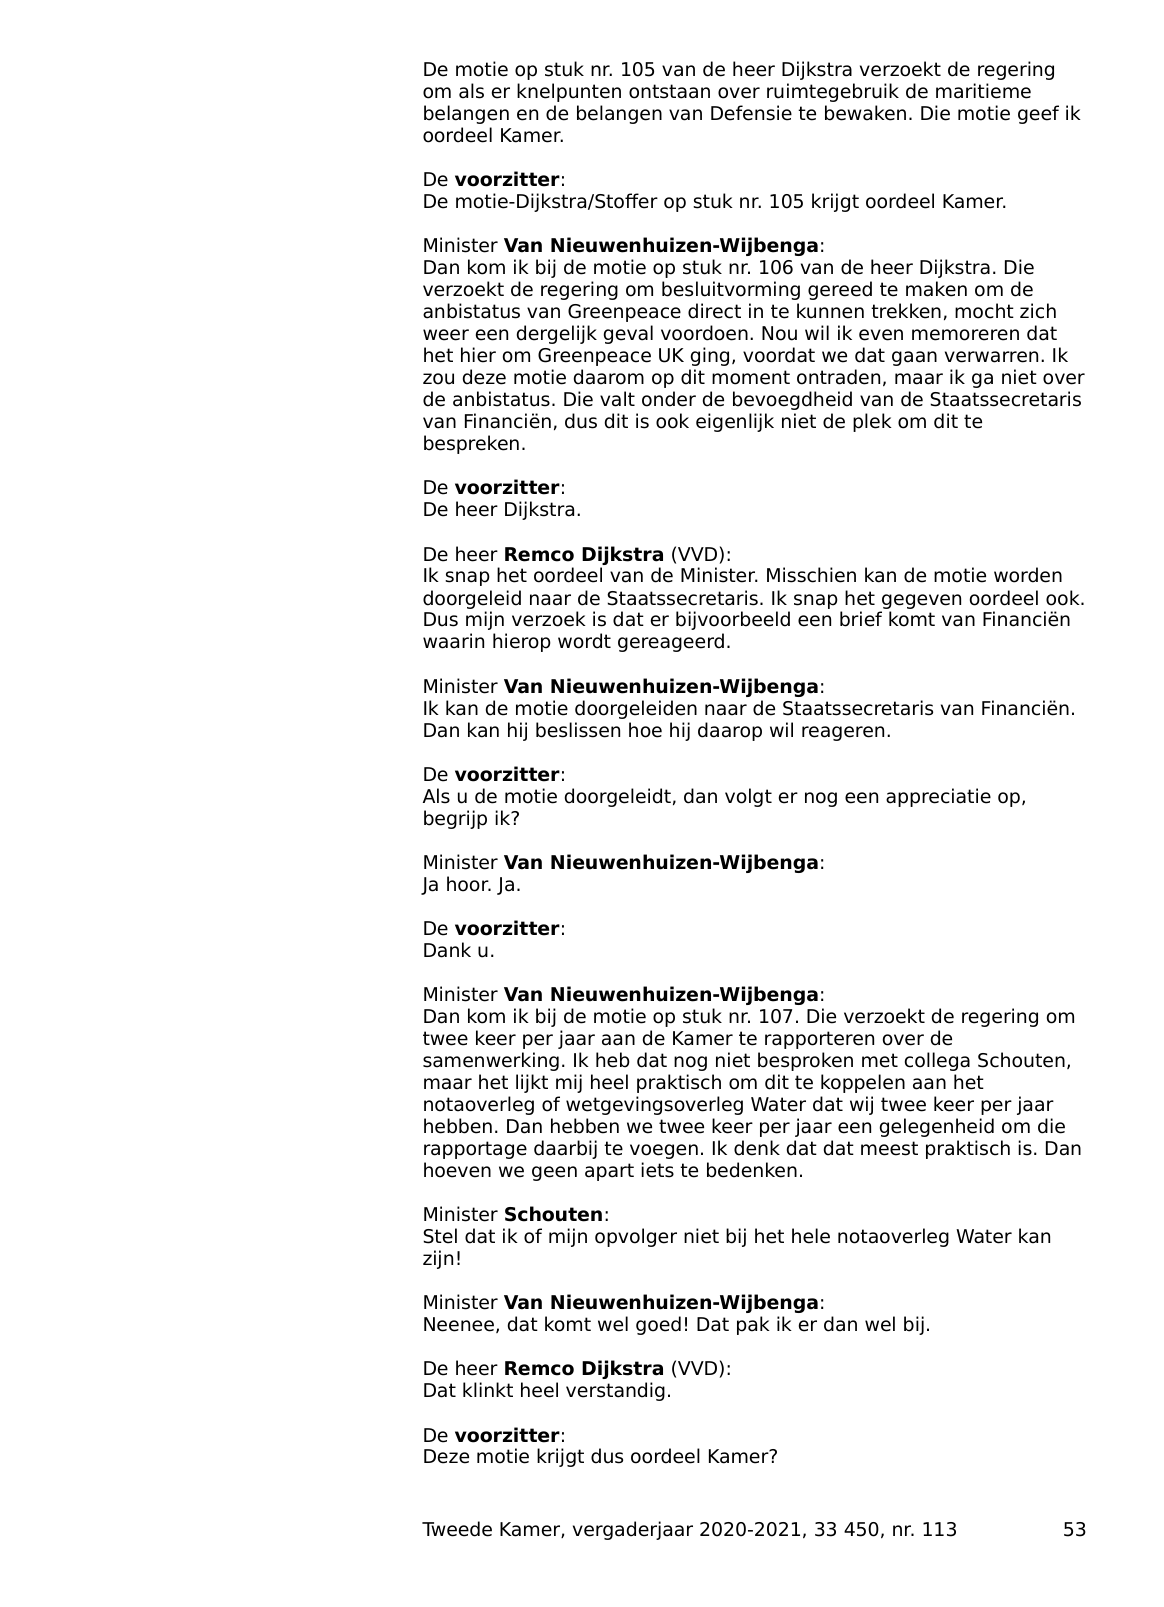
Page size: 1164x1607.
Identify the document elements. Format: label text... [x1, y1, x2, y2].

text Neenee, dat komt wel goed! Dat pak ik er dan wel bij. [422, 1314, 1087, 1336]
text Dan kom ik bij de motie op stuk nr. 106 van de heer Dijkstra. Die verzoekt de regering om besluitvorming gereed te maken om de anbistatus van Greenpeace direct in te kunnen trekken, mocht zich weer een dergelijk geval voordoen. Nou wil ik even memoreren dat het hier om Greenpeace UK ging, voordat we dat gaan verwarren. Ik zou deze motie daarom op dit moment ontraden, maar ik ga niet over de anbistatus. Die valt onder de bevoegdheid van de Staatssecretaris van Financiën, dus dit is ook eigenlijk niet de plek om dit te bespreken. [422, 257, 1087, 455]
text De heer Remco Dijkstra (VVD): [422, 1358, 1087, 1380]
text De voorzitter: [422, 169, 1087, 191]
text Minister Van Nieuwenhuizen-Wijbenga: [422, 676, 1087, 697]
text Dat klinkt heel verstandig. [422, 1380, 1087, 1402]
text De heer Dijkstra. [422, 499, 1087, 521]
text Dan kom ik bij de motie op stuk nr. 107. Die verzoekt de regering om twee keer per jaar aan de Kamer te rapporteren over de samenwerking. Ik heb dat nog niet besproken met collega Schouten, maar het lijkt mij heel praktisch om dit te koppelen aan het notaoverleg of wetgevingsoverleg Water dat wij twee keer per jaar hebben. Dan hebben we twee keer per jaar een gelegenheid om die rapportage daarbij te voegen. Ik denk dat dat meest praktisch is. Dan hoeven we geen apart iets te bedenken. [422, 1006, 1087, 1182]
text De motie-Dijkstra/Stoffer op stuk nr. 105 krijgt oordeel Kamer. [422, 191, 1087, 213]
text De voorzitter: [422, 477, 1087, 499]
text Minister Van Nieuwenhuizen-Wijbenga: [422, 852, 1087, 874]
text De voorzitter: [422, 764, 1087, 786]
text De voorzitter: [422, 1424, 1087, 1446]
text De voorzitter: [422, 918, 1087, 940]
text Dank u. [422, 940, 1087, 962]
text Ik snap het oordeel van de Minister. Misschien kan de motie worden doorgeleid naar de Staatssecretaris. Ik snap het gegeven oordeel ook. Dus mijn verzoek is dat er bijvoorbeeld een brief komt van Financiën waarin hierop wordt gereageerd. [422, 565, 1087, 653]
text Stel dat ik of mijn opvolger niet bij het hele notaoverleg Water kan zijn! [422, 1226, 1087, 1270]
text Minister Schouten: [422, 1204, 1087, 1226]
text Minister Van Nieuwenhuizen-Wijbenga: [422, 1292, 1087, 1314]
text Ja hoor. Ja. [422, 874, 1087, 896]
text Deze motie krijgt dus oordeel Kamer? [422, 1446, 1087, 1468]
text Minister Van Nieuwenhuizen-Wijbenga: [422, 984, 1087, 1006]
text De heer Remco Dijkstra (VVD): [422, 543, 1087, 565]
text Als u de motie doorgeleidt, dan volgt er nog een appreciatie op, begrijp ik? [422, 786, 1087, 829]
text Ik kan de motie doorgeleiden naar de Staatssecretaris van Financiën. Dan kan hij beslissen hoe hij daarop wil reageren. [422, 697, 1087, 741]
text De motie op stuk nr. 105 van de heer Dijkstra verzoekt de regering om als er knelpunten ontstaan over ruimtegebruik de maritieme belangen en de belangen van Defensie te bewaken. Die motie geef ik oordeel Kamer. [422, 59, 1087, 147]
text Minister Van Nieuwenhuizen-Wijbenga: [422, 235, 1087, 257]
